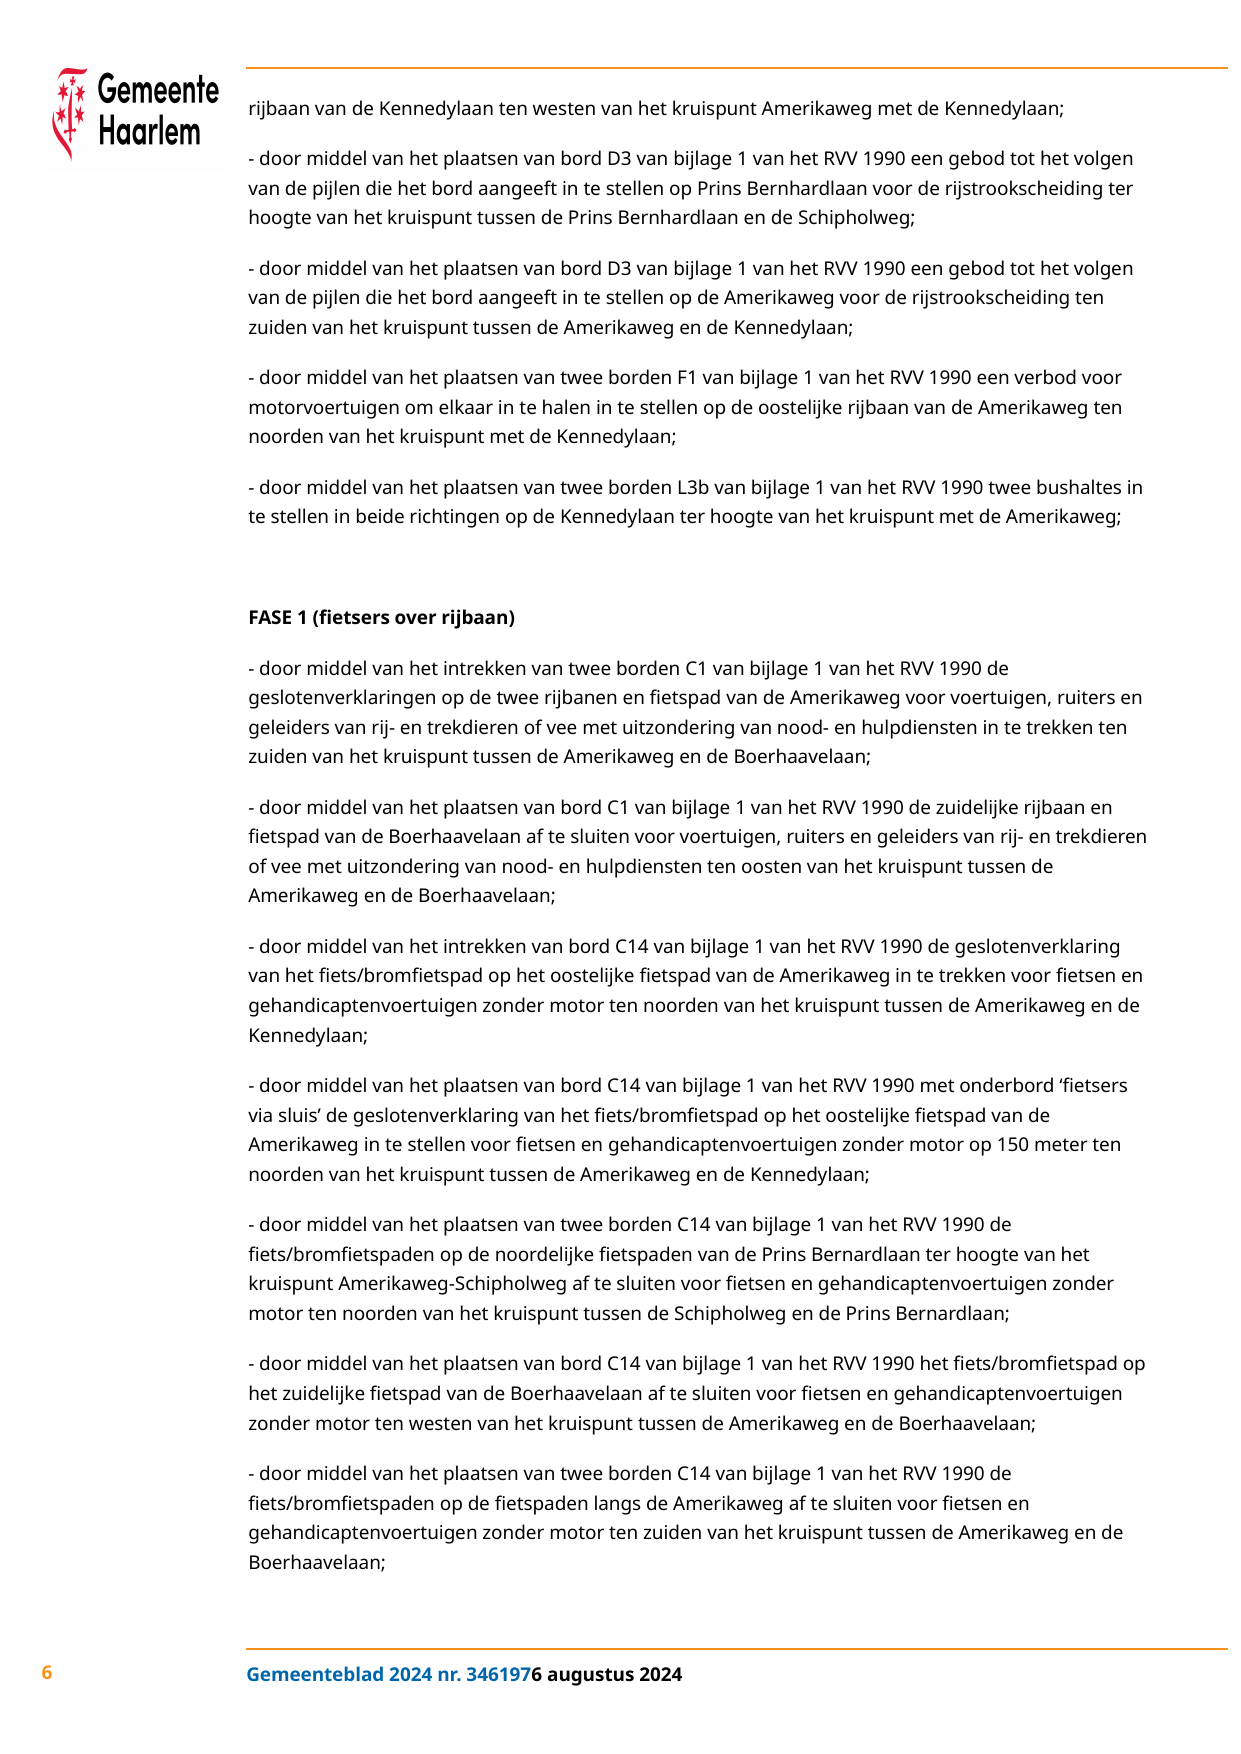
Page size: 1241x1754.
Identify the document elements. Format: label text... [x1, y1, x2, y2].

picture [41, 47, 231, 172]
text - door middel van het plaatsen van bord C14 van bijlage 1 van het RVV 1990 het fiets/bromfietspad op het zuidelijke fietspad van de Boerhaavelaan af te sluiten voor fietsen en gehandicaptenvoertuigen zonder motor ten westen van het kruispunt tussen de Amerikaweg en de Boerhaavelaan; [248, 1351, 1152, 1436]
text - door middel van het plaatsen van bord D3 van bijlage 1 van het RVV 1990 een gebod tot het volgen van de pijlen die het bord aangeeft in te stellen op Prins Bernhardlaan voor de rijstrookscheiding ter hoogte van het kruispunt tussen de Prins Bernhardlaan en de Schipholweg; [248, 145, 1152, 230]
text FASE 1 (fietsers over rijbaan) [248, 604, 1152, 630]
text - door middel van het plaatsen van twee borden L3b van bijlage 1 van het RVV 1990 twee bushaltes in te stellen in beide richtingen op de Kennedylaan ter hoogte van het kruispunt met de Amerikaweg; [248, 474, 1152, 529]
text - door middel van het plaatsen van twee borden F1 van bijlage 1 van het RVV 1990 een verbod voor motorvoertuigen om elkaar in te halen in te stellen op de oostelijke rijbaan van de Amerikaweg ten noorden van het kruispunt met de Kennedylaan; [248, 364, 1152, 449]
text - door middel van het plaatsen van twee borden C14 van bijlage 1 van het RVV 1990 de fiets/bromfietspaden op de noordelijke fietspaden van de Prins Bernardlaan ter hoogte van het kruispunt Amerikaweg-Schipholweg af te sluiten voor fietsen en gehandicaptenvoertuigen zonder motor ten noorden van het kruispunt tussen de Schipholweg en de Prins Bernardlaan; [248, 1211, 1152, 1326]
text - door middel van het intrekken van bord C14 van bijlage 1 van het RVV 1990 de geslotenverklaring van het fiets/bromfietspad op het oostelijke fietspad van de Amerikaweg in te trekken voor fietsen en gehandicaptenvoertuigen zonder motor ten noorden van het kruispunt tussen de Amerikaweg en de Kennedylaan; [248, 933, 1152, 1048]
text - door middel van het plaatsen van bord D3 van bijlage 1 van het RVV 1990 een gebod tot het volgen van de pijlen die het bord aangeeft in te stellen op de Amerikaweg voor de rijstrookscheiding ten zuiden van het kruispunt tussen de Amerikaweg en de Kennedylaan; [248, 255, 1152, 340]
text - door middel van het plaatsen van twee borden C14 van bijlage 1 van het RVV 1990 de fiets/bromfietspaden op de fietspaden langs de Amerikaweg af te sluiten voor fietsen en gehandicaptenvoertuigen zonder motor ten zuiden van het kruispunt tussen de Amerikaweg en de Boerhaavelaan; [248, 1460, 1152, 1575]
text - door middel van het intrekken van twee borden C1 van bijlage 1 van het RVV 1990 de geslotenverklaringen op de twee rijbanen en fietspad van de Amerikaweg voor voertuigen, ruiters en geleiders van rij- en trekdieren of vee met uitzondering van nood- en hulpdiensten in te trekken ten zuiden van het kruispunt tussen de Amerikaweg en de Boerhaavelaan; [248, 655, 1152, 769]
text - door middel van het plaatsen van bord C14 van bijlage 1 van het RVV 1990 met onderbord ‘fietsers via sluis’ de geslotenverklaring van het fiets/bromfietspad op het oostelijke fietspad van de Amerikaweg in te stellen voor fietsen en gehandicaptenvoertuigen zonder motor op 150 meter ten noorden van het kruispunt tussen de Amerikaweg en de Kennedylaan; [248, 1072, 1152, 1187]
text - door middel van het plaatsen van bord C1 van bijlage 1 van het RVV 1990 de zuidelijke rijbaan en fietspad van de Boerhaavelaan af te sluiten voor voertuigen, ruiters en geleiders van rij- en trekdieren of vee met uitzondering van nood- en hulpdiensten ten oosten van het kruispunt tussen de Amerikaweg en de Boerhaavelaan; [248, 794, 1152, 908]
text rijbaan van de Kennedylaan ten westen van het kruispunt Amerikaweg met de Kennedylaan; [248, 95, 1152, 121]
